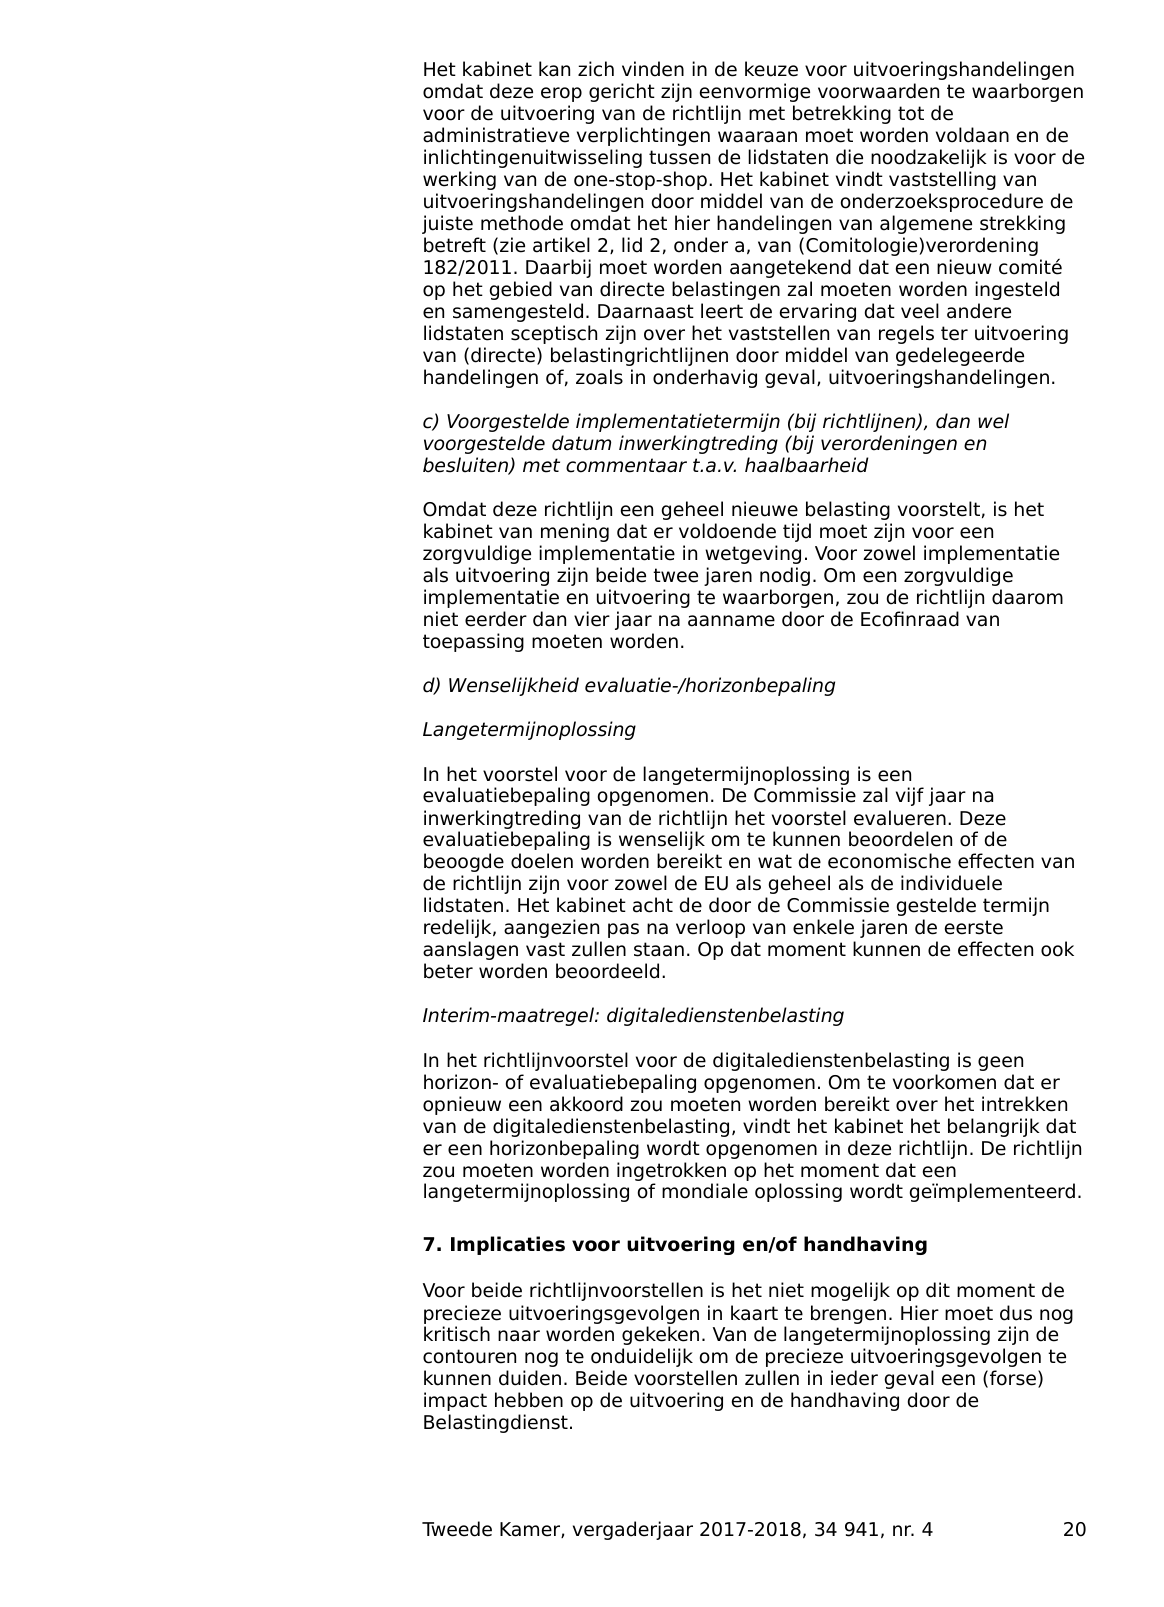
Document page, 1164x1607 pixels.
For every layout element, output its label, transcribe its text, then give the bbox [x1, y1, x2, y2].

text In het voorstel voor de langetermijnoplossing is een evaluatiebepaling opgenomen. De Commissie zal vijf jaar na inwerkingtreding van de richtlijn het voorstel evalueren. Deze evaluatiebepaling is wenselijk om te kunnen beoordelen of de beoogde doelen worden bereikt en wat de economische effecten van de richtlijn zijn voor zowel de EU als geheel als de individuele lidstaten. Het kabinet acht de door de Commissie gestelde termijn redelijk, aangezien pas na verloop van enkele jaren de eerste aanslagen vast zullen staan. Op dat moment kunnen de effecten ook beter worden beoordeeld. [422, 763, 1087, 983]
subtitle c) Voorgestelde implementatietermijn (bij richtlijnen), dan wel voorgestelde datum inwerkingtreding (bij verordeningen en besluiten) met commentaar t.a.v. haalbaarheid [422, 411, 1087, 477]
text Voor beide richtlijnvoorstellen is het niet mogelijk op dit moment de precieze uitvoeringsgevolgen in kaart te brengen. Hier moet dus nog kritisch naar worden gekeken. Van de langetermijnoplossing zijn de contouren nog te onduidelijk om de precieze uitvoeringsgevolgen te kunnen duiden. Beide voorstellen zullen in ieder geval een (forse) impact hebben op de uitvoering en de handhaving door de Belastingdienst. [422, 1280, 1087, 1434]
text Het kabinet kan zich vinden in de keuze voor uitvoeringshandelingen omdat deze erop gericht zijn eenvormige voorwaarden te waarborgen voor de uitvoering van de richtlijn met betrekking tot de administratieve verplichtingen waaraan moet worden voldaan en de inlichtingenuitwisseling tussen de lidstaten die noodzakelijk is voor de werking van de one-stop-shop. Het kabinet vindt vaststelling van uitvoeringshandelingen door middel van de onderzoeksprocedure de juiste methode omdat het hier handelingen van algemene strekking betreft (zie artikel 2, lid 2, onder a, van (Comitologie)verordening 182/2011. Daarbij moet worden aangetekend dat een nieuw comité op het gebied van directe belastingen zal moeten worden ingesteld en samengesteld. Daarnaast leert de ervaring dat veel andere lidstaten sceptisch zijn over het vaststellen van regels ter uitvoering van (directe) belastingrichtlijnen door middel van gedelegeerde handelingen of, zoals in onderhavig geval, uitvoeringshandelingen. [422, 59, 1087, 389]
text In het richtlijnvoorstel voor de digitaledienstenbelasting is geen horizon- of evaluatiebepaling opgenomen. Om te voorkomen dat er opnieuw een akkoord zou moeten worden bereikt over het intrekken van de digitaledienstenbelasting, vindt het kabinet het belangrijk dat er een horizonbepaling wordt opgenomen in deze richtlijn. De richtlijn zou moeten worden ingetrokken op het moment dat een langetermijnoplossing of mondiale oplossing wordt geïmplementeerd. [422, 1049, 1087, 1203]
subtitle 7. Implicaties voor uitvoering en/of handhaving [422, 1233, 1087, 1255]
text Omdat deze richtlijn een geheel nieuwe belasting voorstelt, is het kabinet van mening dat er voldoende tijd moet zijn voor een zorgvuldige implementatie in wetgeving. Voor zowel implementatie als uitvoering zijn beide twee jaren nodig. Om een zorgvuldige implementatie en uitvoering te waarborgen, zou de richtlijn daarom niet eerder dan vier jaar na aanname door de Ecofinraad van toepassing moeten worden. [422, 499, 1087, 653]
subtitle Langetermijnoplossing [422, 719, 1087, 741]
subtitle d) Wenselijkheid evaluatie-/horizonbepaling [422, 675, 1087, 697]
subtitle Interim-maatregel: digitaledienstenbelasting [422, 1005, 1087, 1027]
